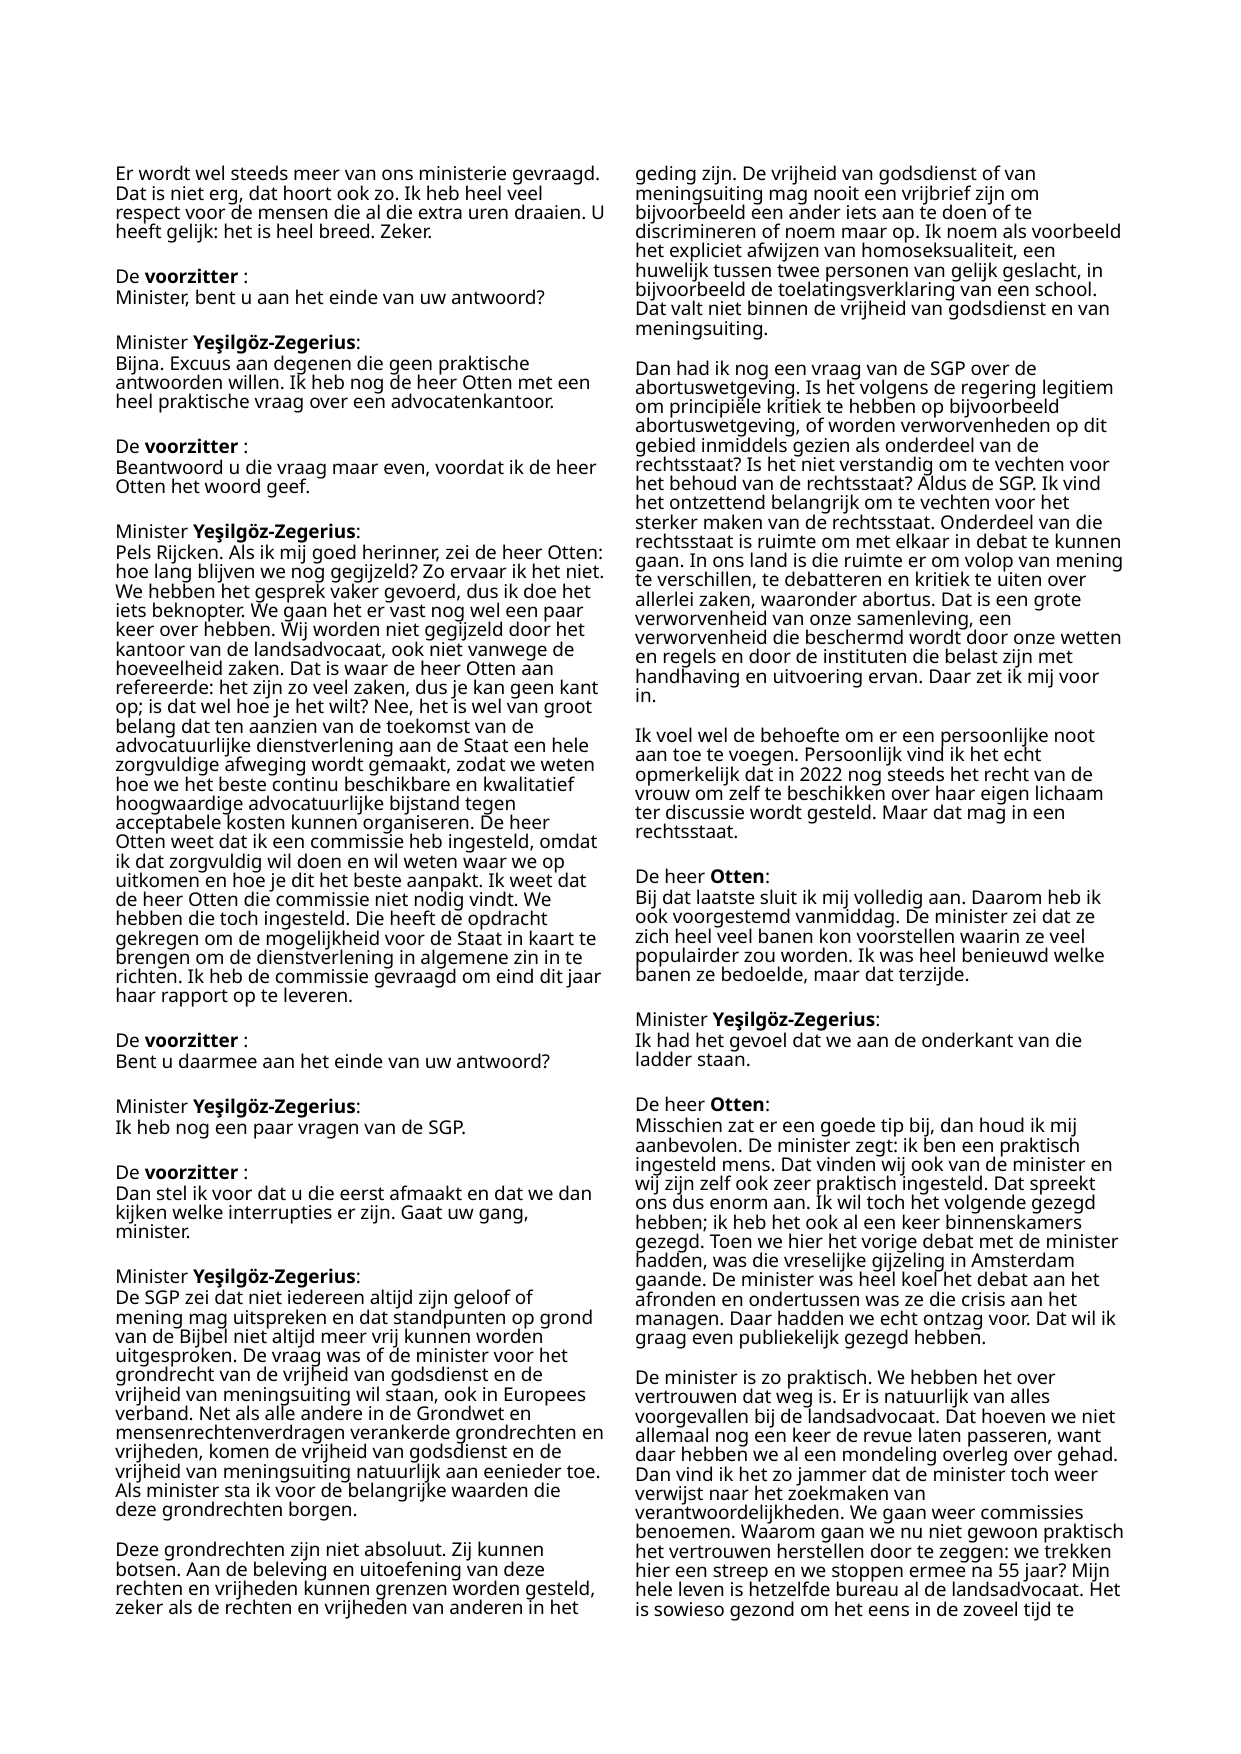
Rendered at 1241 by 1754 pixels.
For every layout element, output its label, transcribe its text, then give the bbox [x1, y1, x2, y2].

text Bent u daarmee aan het einde van uw antwoord? [115, 1053, 605, 1073]
text Minister Yeşilgöz-Zegerius: [115, 518, 605, 544]
text De minister is zo praktisch. We hebben het over vertrouwen dat weg is. Er is natuurlijk van alles voorgevallen bij de landsadvocaat. Dat hoeven we niet allemaal nog een keer de revue laten passeren, want daar hebben we al een mondeling overleg over gehad. Dan vind ik het zo jammer dat de minister toch weer verwijst naar het zoekmaken van verantwoordelijkheden. We gaan weer commissies benoemen. Waarom gaan we nu niet gewoon praktisch het vertrouwen herstellen door te zeggen: we trekken hier een streep en we stoppen ermee na 55 jaar? Mijn hele leven is hetzelfde bureau al de landsadvocaat. Het is sowieso gezond om het eens in de zoveel tijd te [635, 1369, 1125, 1620]
text Misschien zat er een goede tip bij, dan houd ik mij aanbevolen. De minister zegt: ik ben een praktisch ingesteld mens. Dat vinden wij ook van de minister en wij zijn zelf ook zeer praktisch ingesteld. Dat spreekt ons dus enorm aan. Ik wil toch het volgende gezegd hebben; ik heb het ook al een keer binnenskamers gezegd. Toen we hier het vorige debat met de minister hadden, was die vreselijke gijzeling in Amsterdam gaande. De minister was heel koel het debat aan het afronden en ondertussen was ze die crisis aan het managen. Daar hadden we echt ontzag voor. Dat wil ik graag even publiekelijk gezegd hebben. [635, 1117, 1125, 1348]
text De voorzitter : [115, 1159, 605, 1185]
text Pels Rijcken. Als ik mij goed herinner, zei de heer Otten: hoe lang blijven we nog gegijzeld? Zo ervaar ik het niet. We hebben het gesprek vaker gevoerd, dus ik doe het iets beknopter. We gaan het er vast nog wel een paar keer over hebben. Wij worden niet gegijzeld door het kantoor van de landsadvocaat, ook niet vanwege de hoeveelheid zaken. Dat is waar de heer Otten aan refereerde: het zijn zo veel zaken, dus je kan geen kant op; is dat wel hoe je het wilt? Nee, het is wel van groot belang dat ten aanzien van de toekomst van de advocatuurlijke dienstverlening aan de Staat een hele zorgvuldige afweging wordt gemaakt, zodat we weten hoe we het beste continu beschikbare en kwalitatief hoogwaardige advocatuurlijke bijstand tegen acceptabele kosten kunnen organiseren. De heer Otten weet dat ik een commissie heb ingesteld, omdat ik dat zorgvuldig wil doen en wil weten waar we op uitkomen en hoe je dit het beste aanpakt. Ik weet dat de heer Otten die commissie niet nodig vindt. We hebben die toch ingesteld. Die heeft de opdracht gekregen om de mogelijkheid voor de Staat in kaart te brengen om de dienstverlening in algemene zin in te richten. Ik heb de commissie gevraagd om eind dit jaar haar rapport op te leveren. [115, 544, 605, 1007]
text Dan stel ik voor dat u die eerst afmaakt en dat we dan kijken welke interrupties er zijn. Gaat uw gang, minister. [115, 1185, 605, 1243]
text Beantwoord u die vraag maar even, voordat ik de heer Otten het woord geef. [115, 459, 605, 498]
text Minister Yeşilgöz-Zegerius: [115, 1093, 605, 1119]
text Bij dat laatste sluit ik mij volledig aan. Daarom heb ik ook voorgestemd vanmiddag. De minister zei dat ze zich heel veel banen kon voorstellen waarin ze veel populairder zou worden. Ik was heel benieuwd welke banen ze bedoelde, maar dat terzijde. [635, 889, 1125, 986]
text De heer Otten: [635, 1092, 1125, 1117]
text Minister Yeşilgöz-Zegerius: [115, 1264, 605, 1289]
text Minister, bent u aan het einde van uw antwoord? [115, 289, 605, 308]
text Ik had het gevoel dat we aan de onderkant van die ladder staan. [635, 1032, 1125, 1071]
text Ik heb nog een paar vragen van de SGP. [115, 1119, 605, 1138]
text geding zijn. De vrijheid van godsdienst of van meningsuiting mag nooit een vrijbrief zijn om bijvoorbeeld een ander iets aan te doen of te discrimineren of noem maar op. Ik noem als voorbeeld het expliciet afwijzen van homoseksualiteit, een huwelijk tussen twee personen van gelijk geslacht, in bijvoorbeeld de toelatingsverklaring van een school. Dat valt niet binnen de vrijheid van godsdienst en van meningsuiting. [635, 165, 1125, 339]
text Ik voel wel de behoefte om er een persoonlijke noot aan toe te voegen. Persoonlijk vind ik het echt opmerkelijk dat in 2022 nog steeds het recht van de vrouw om zelf te beschikken over haar eigen lichaam ter discussie wordt gesteld. Maar dat mag in een rechtsstaat. [635, 727, 1125, 843]
text De heer Otten: [635, 863, 1125, 889]
text Minister Yeşilgöz-Zegerius: [635, 1006, 1125, 1032]
text Minister Yeşilgöz-Zegerius: [115, 329, 605, 355]
text Deze grondrechten zijn niet absoluut. Zij kunnen botsen. Aan de beleving en uitoefening van deze rechten en vrijheden kunnen grenzen worden gesteld, zeker als de rechten en vrijheden van anderen in het [115, 1541, 605, 1618]
text De SGP zei dat niet iedereen altijd zijn geloof of mening mag uitspreken en dat standpunten op grond van de Bijbel niet altijd meer vrij kunnen worden uitgesproken. De vraag was of de minister voor het grondrecht van de vrijheid van godsdienst en de vrijheid van meningsuiting wil staan, ook in Europees verband. Net als alle andere in de Grondwet en mensenrechtenverdragen verankerde grondrechten en vrijheden, komen de vrijheid van godsdienst en de vrijheid van meningsuiting natuurlijk aan eenieder toe. Als minister sta ik voor de belangrijke waarden die deze grondrechten borgen. [115, 1289, 605, 1521]
text Bijna. Excuus aan degenen die geen praktische antwoorden willen. Ik heb nog de heer Otten met een heel praktische vraag over een advocatenkantoor. [115, 355, 605, 413]
text De voorzitter : [115, 1028, 605, 1053]
text Er wordt wel steeds meer van ons ministerie gevraagd. Dat is niet erg, dat hoort ook zo. Ik heb heel veel respect voor de mensen die al die extra uren draaien. U heeft gelijk: het is heel breed. Zeker. [115, 165, 605, 242]
text De voorzitter : [115, 263, 605, 289]
text Dan had ik nog een vraag van de SGP over de abortuswetgeving. Is het volgens de regering legitiem om principiële kritiek te hebben op bijvoorbeeld abortuswetgeving, of worden verworvenheden op dit gebied inmiddels gezien als onderdeel van de rechtsstaat? Is het niet verstandig om te vechten voor het behoud van de rechtsstaat? Aldus de SGP. Ik vind het ontzettend belangrijk om te vechten voor het sterker maken van de rechtsstaat. Onderdeel van die rechtsstaat is ruimte om met elkaar in debat te kunnen gaan. In ons land is die ruimte er om volop van mening te verschillen, te debatteren en kritiek te uiten over allerlei zaken, waaronder abortus. Dat is een grote verworvenheid van onze samenleving, een verworvenheid die beschermd wordt door onze wetten en regels en door de instituten die belast zijn met handhaving en uitvoering ervan. Daar zet ik mij voor in. [635, 359, 1125, 706]
text De voorzitter : [115, 433, 605, 459]
